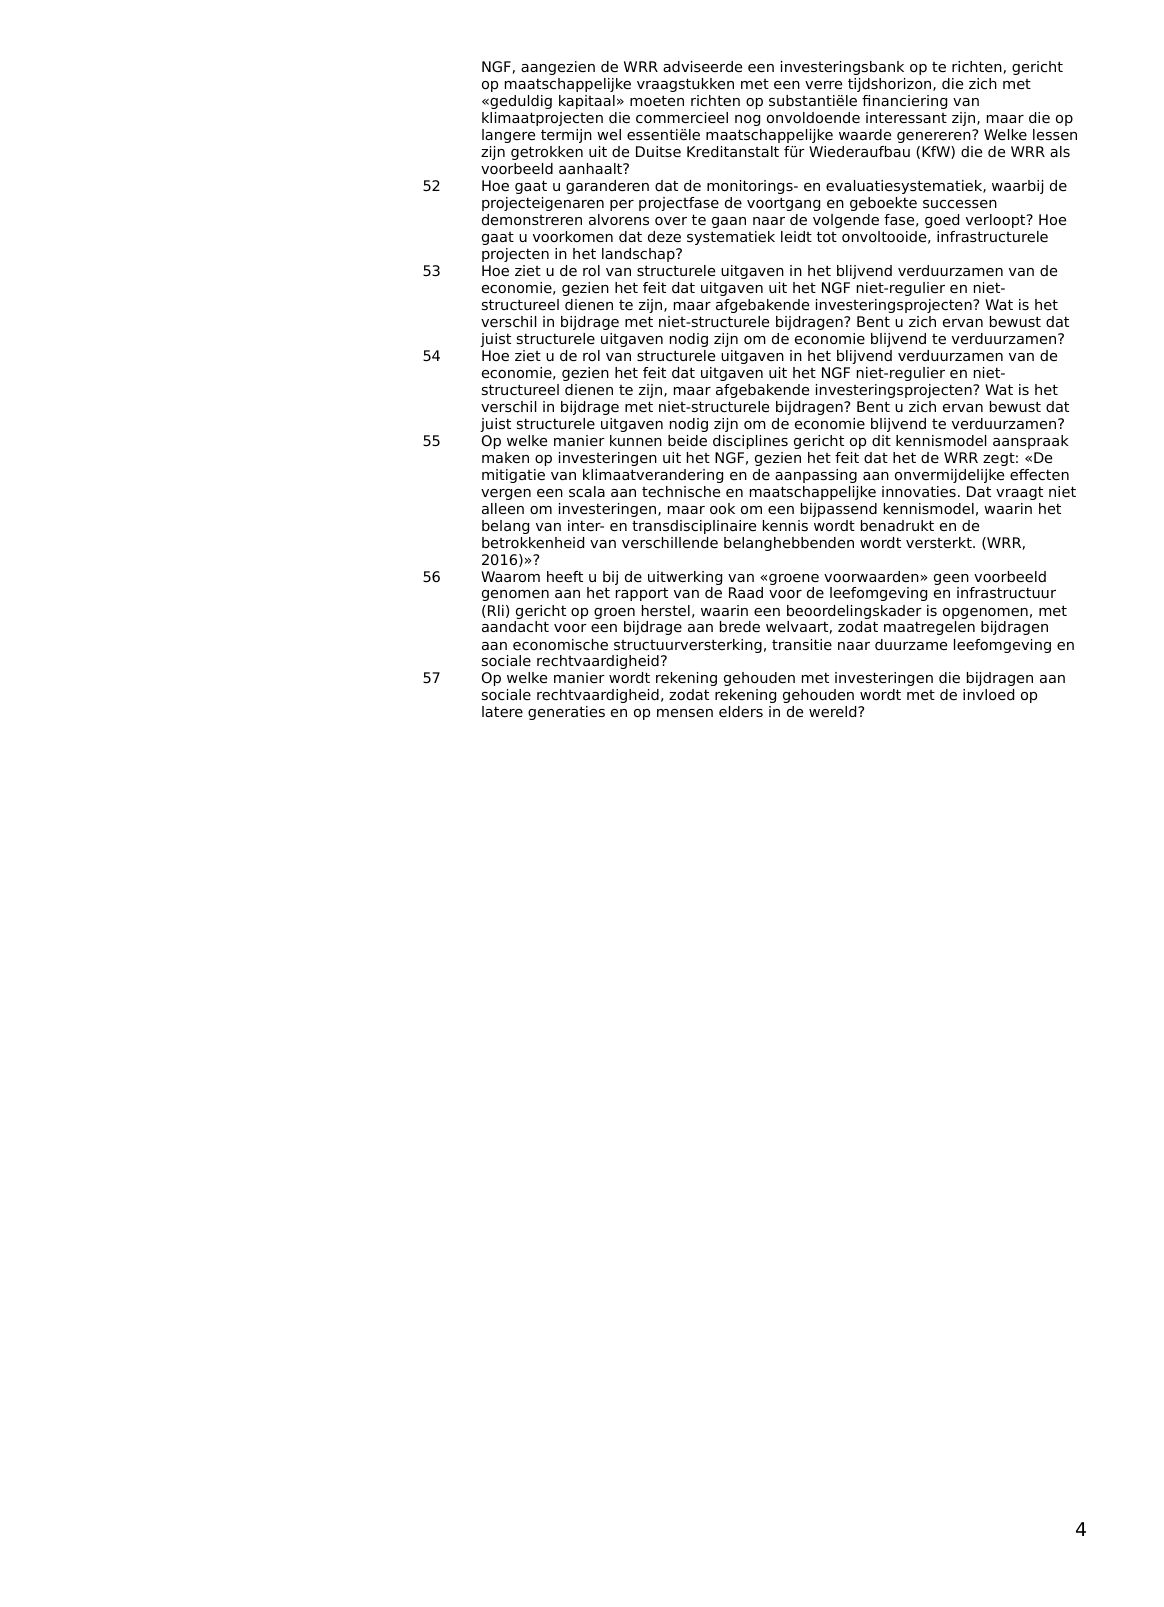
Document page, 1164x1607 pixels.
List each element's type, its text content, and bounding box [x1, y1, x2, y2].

table_cell [422, 59, 475, 178]
table_cell Op welke manier wordt rekening gehouden met investeringen die bijdragen aan sociale rechtvaardigheid, zodat rekening gehouden wordt met de invloed op latere generaties en op mensen elders in de wereld? [475, 670, 1087, 721]
table_cell Waarom heeft u bij de uitwerking van «groene voorwaarden» geen voorbeeld genomen aan het rapport van de Raad voor de leefomgeving en infrastructuur (Rli) gericht op groen herstel, waarin een beoordelingskader is opgenomen, met aandacht voor een bijdrage aan brede welvaart, zodat maatregelen bijdragen aan economische structuurversterking, transitie naar duurzame leefomgeving en sociale rechtvaardigheid? [475, 569, 1087, 670]
table_cell 57 [422, 670, 475, 721]
table_cell 54 [422, 348, 475, 433]
table_cell 56 [422, 569, 475, 670]
table_cell 55 [422, 433, 475, 568]
table_cell 53 [422, 263, 475, 348]
table_cell Hoe ziet u de rol van structurele uitgaven in het blijvend verduurzamen van de economie, gezien het feit dat uitgaven uit het NGF niet-regulier en niet-structureel dienen te zijn, maar afgebakende investeringsprojecten? Wat is het verschil in bijdrage met niet-structurele bijdragen? Bent u zich ervan bewust dat juist structurele uitgaven nodig zijn om de economie blijvend te verduurzamen? [475, 348, 1087, 433]
table_cell NGF, aangezien de WRR adviseerde een investeringsbank op te richten, gericht op maatschappelijke vraagstukken met een verre tijdshorizon, die zich met «geduldig kapitaal» moeten richten op substantiële financiering van klimaatprojecten die commercieel nog onvoldoende interessant zijn, maar die op langere termijn wel essentiële maatschappelijke waarde genereren? Welke lessen zijn getrokken uit de Duitse Kreditanstalt für Wiederaufbau (KfW) die de WRR als voorbeeld aanhaalt? [475, 59, 1087, 178]
table_cell Hoe gaat u garanderen dat de monitorings- en evaluatiesystematiek, waarbij de projecteigenaren per projectfase de voortgang en geboekte successen demonstreren alvorens over te gaan naar de volgende fase, goed verloopt? Hoe gaat u voorkomen dat deze systematiek leidt tot onvoltooide, infrastructurele projecten in het landschap? [475, 178, 1087, 263]
table_cell 52 [422, 178, 475, 263]
table_cell Op welke manier kunnen beide disciplines gericht op dit kennismodel aanspraak maken op investeringen uit het NGF, gezien het feit dat het de WRR zegt: «De mitigatie van klimaatverandering en de aanpassing aan onvermijdelijke effecten vergen een scala aan technische en maatschappelijke innovaties. Dat vraagt niet alleen om investeringen, maar ook om een bijpassend kennismodel, waarin het belang van inter- en transdisciplinaire kennis wordt benadrukt en de betrokkenheid van verschillende belanghebbenden wordt versterkt. (WRR, 2016)»? [475, 433, 1087, 568]
table_cell Hoe ziet u de rol van structurele uitgaven in het blijvend verduurzamen van de economie, gezien het feit dat uitgaven uit het NGF niet-regulier en niet-structureel dienen te zijn, maar afgebakende investeringsprojecten? Wat is het verschil in bijdrage met niet-structurele bijdragen? Bent u zich ervan bewust dat juist structurele uitgaven nodig zijn om de economie blijvend te verduurzamen? [475, 263, 1087, 348]
